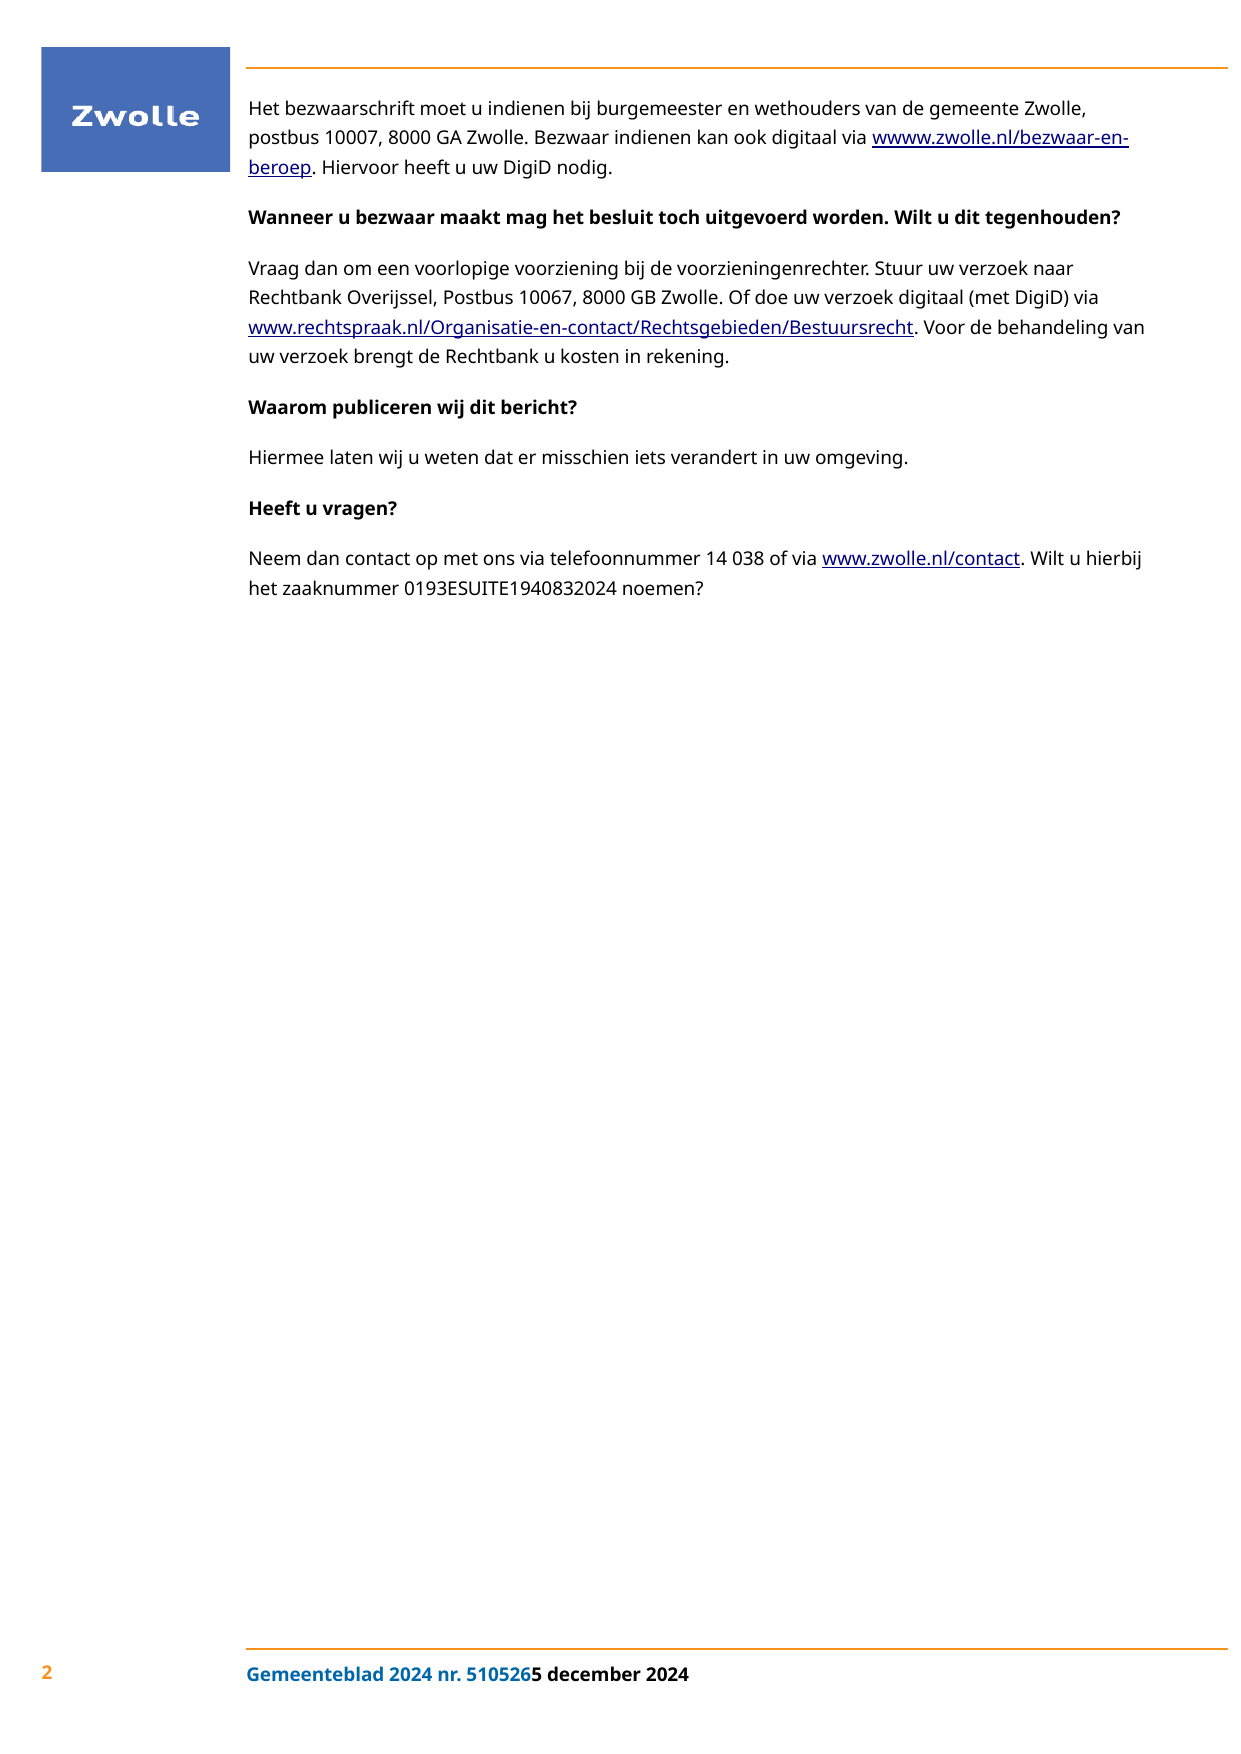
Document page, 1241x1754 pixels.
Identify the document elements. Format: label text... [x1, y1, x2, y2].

text Wanneer u bezwaar maakt mag het besluit toch uitgevoerd worden. Wilt u dit tegenhouden? [248, 204, 1152, 230]
picture [41, 47, 231, 172]
text Het bezwaarschrift moet u indienen bij burgemeester en wethouders van de gemeente Zwolle, postbus 10007, 8000 GA Zwolle. Bezwaar indienen kan ook digitaal via wwww.zwolle.nl/bezwaar-en-beroep. Hiervoor heeft u uw DigiD nodig. [248, 95, 1152, 180]
text Neem dan contact op met ons via telefoonnummer 14 038 of via www.zwolle.nl/contact. Wilt u hierbij het zaaknummer 0193ESUITE1940832024 noemen? [248, 545, 1152, 601]
text Heeft u vragen? [248, 495, 1152, 521]
text Waarom publiceren wij dit bericht? [248, 394, 1152, 420]
text Vraag dan om een voorlopige voorziening bij de voorzieningenrechter. Stuur uw verzoek naar Rechtbank Overijssel, Postbus 10067, 8000 GB Zwolle. Of doe uw verzoek digitaal (met DigiD) via www.rechtspraak.nl/Organisatie-en-contact/Rechtsgebieden/Bestuursrecht. Voor de behandeling van uw verzoek brengt de Rechtbank u kosten in rekening. [248, 255, 1152, 369]
text Hiermee laten wij u weten dat er misschien iets verandert in uw omgeving. [248, 444, 1152, 470]
